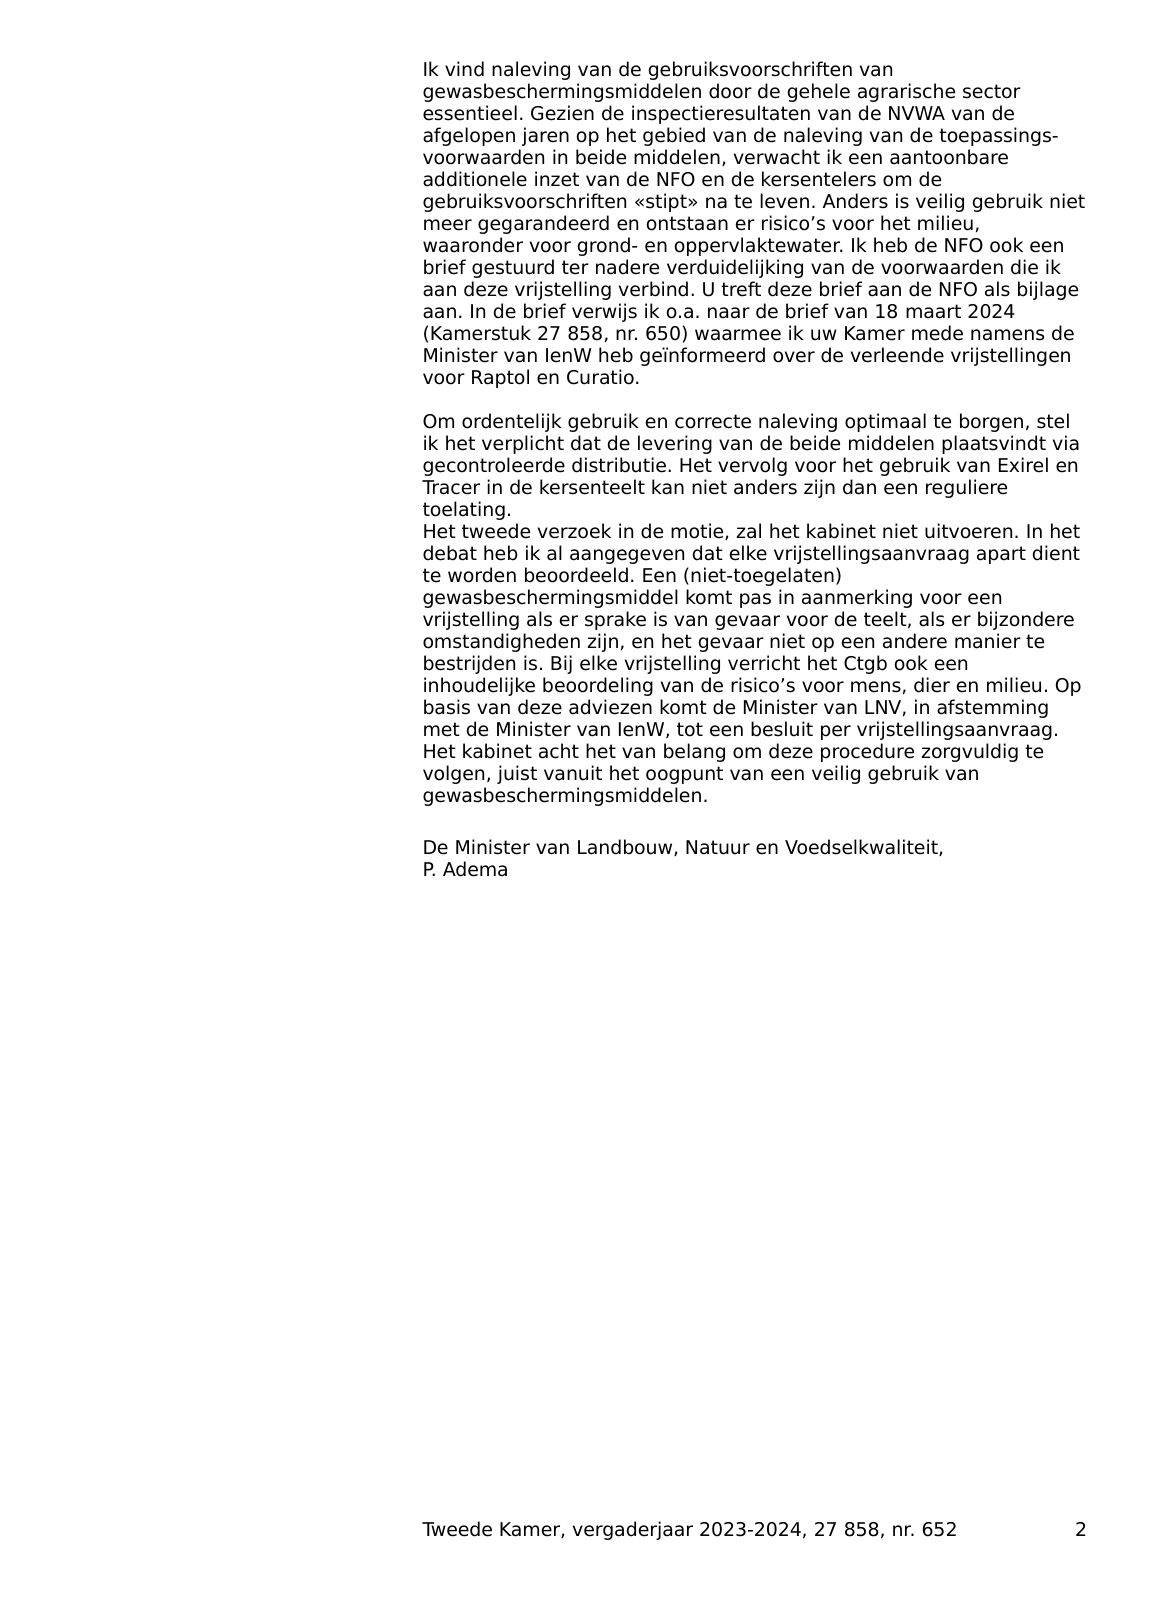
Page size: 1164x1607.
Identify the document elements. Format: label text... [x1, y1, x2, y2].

text Om ordentelijk gebruik en correcte naleving optimaal te borgen, stel ik het verplicht dat de levering van de beide middelen plaatsvindt via gecontroleerde distributie. Het vervolg voor het gebruik van Exirel en Tracer in de kersenteelt kan niet anders zijn dan een reguliere toelating. [422, 411, 1087, 521]
text De Minister van Landbouw, Natuur en Voedselkwaliteit, P. Adema [422, 837, 1087, 881]
text Het tweede verzoek in de motie, zal het kabinet niet uitvoeren. In het debat heb ik al aangegeven dat elke vrijstellingsaanvraag apart dient te worden beoordeeld. Een (niet-toegelaten) gewasbeschermingsmiddel komt pas in aanmerking voor een vrijstelling als er sprake is van gevaar voor de teelt, als er bijzondere omstandigheden zijn, en het gevaar niet op een andere manier te bestrijden is. Bij elke vrijstelling verricht het Ctgb ook een inhoudelijke beoordeling van de risico’s voor mens, dier en milieu. Op basis van deze adviezen komt de Minister van LNV, in afstemming met de Minister van IenW, tot een besluit per vrijstellingsaanvraag. Het kabinet acht het van belang om deze procedure zorgvuldig te volgen, juist vanuit het oogpunt van een veilig gebruik van gewasbeschermingsmiddelen. [422, 521, 1087, 807]
text Ik vind naleving van de gebruiksvoorschriften van gewasbeschermingsmiddelen door de gehele agrarische sector essentieel. Gezien de inspectieresultaten van de NVWA van de afgelopen jaren op het gebied van de naleving van de toepassings-voorwaarden in beide middelen, verwacht ik een aantoonbare additionele inzet van de NFO en de kersentelers om de gebruiksvoorschriften «stipt» na te leven. Anders is veilig gebruik niet meer gegarandeerd en ontstaan er risico’s voor het milieu, waaronder voor grond- en oppervlaktewater. Ik heb de NFO ook een brief gestuurd ter nadere verduidelijking van de voorwaarden die ik aan deze vrijstelling verbind. U treft deze brief aan de NFO als bijlage aan. In de brief verwijs ik o.a. naar de brief van 18 maart 2024 (Kamerstuk 27 858, nr. 650) waarmee ik uw Kamer mede namens de Minister van IenW heb geïnformeerd over de verleende vrijstellingen voor Raptol en Curatio. [422, 59, 1087, 389]
